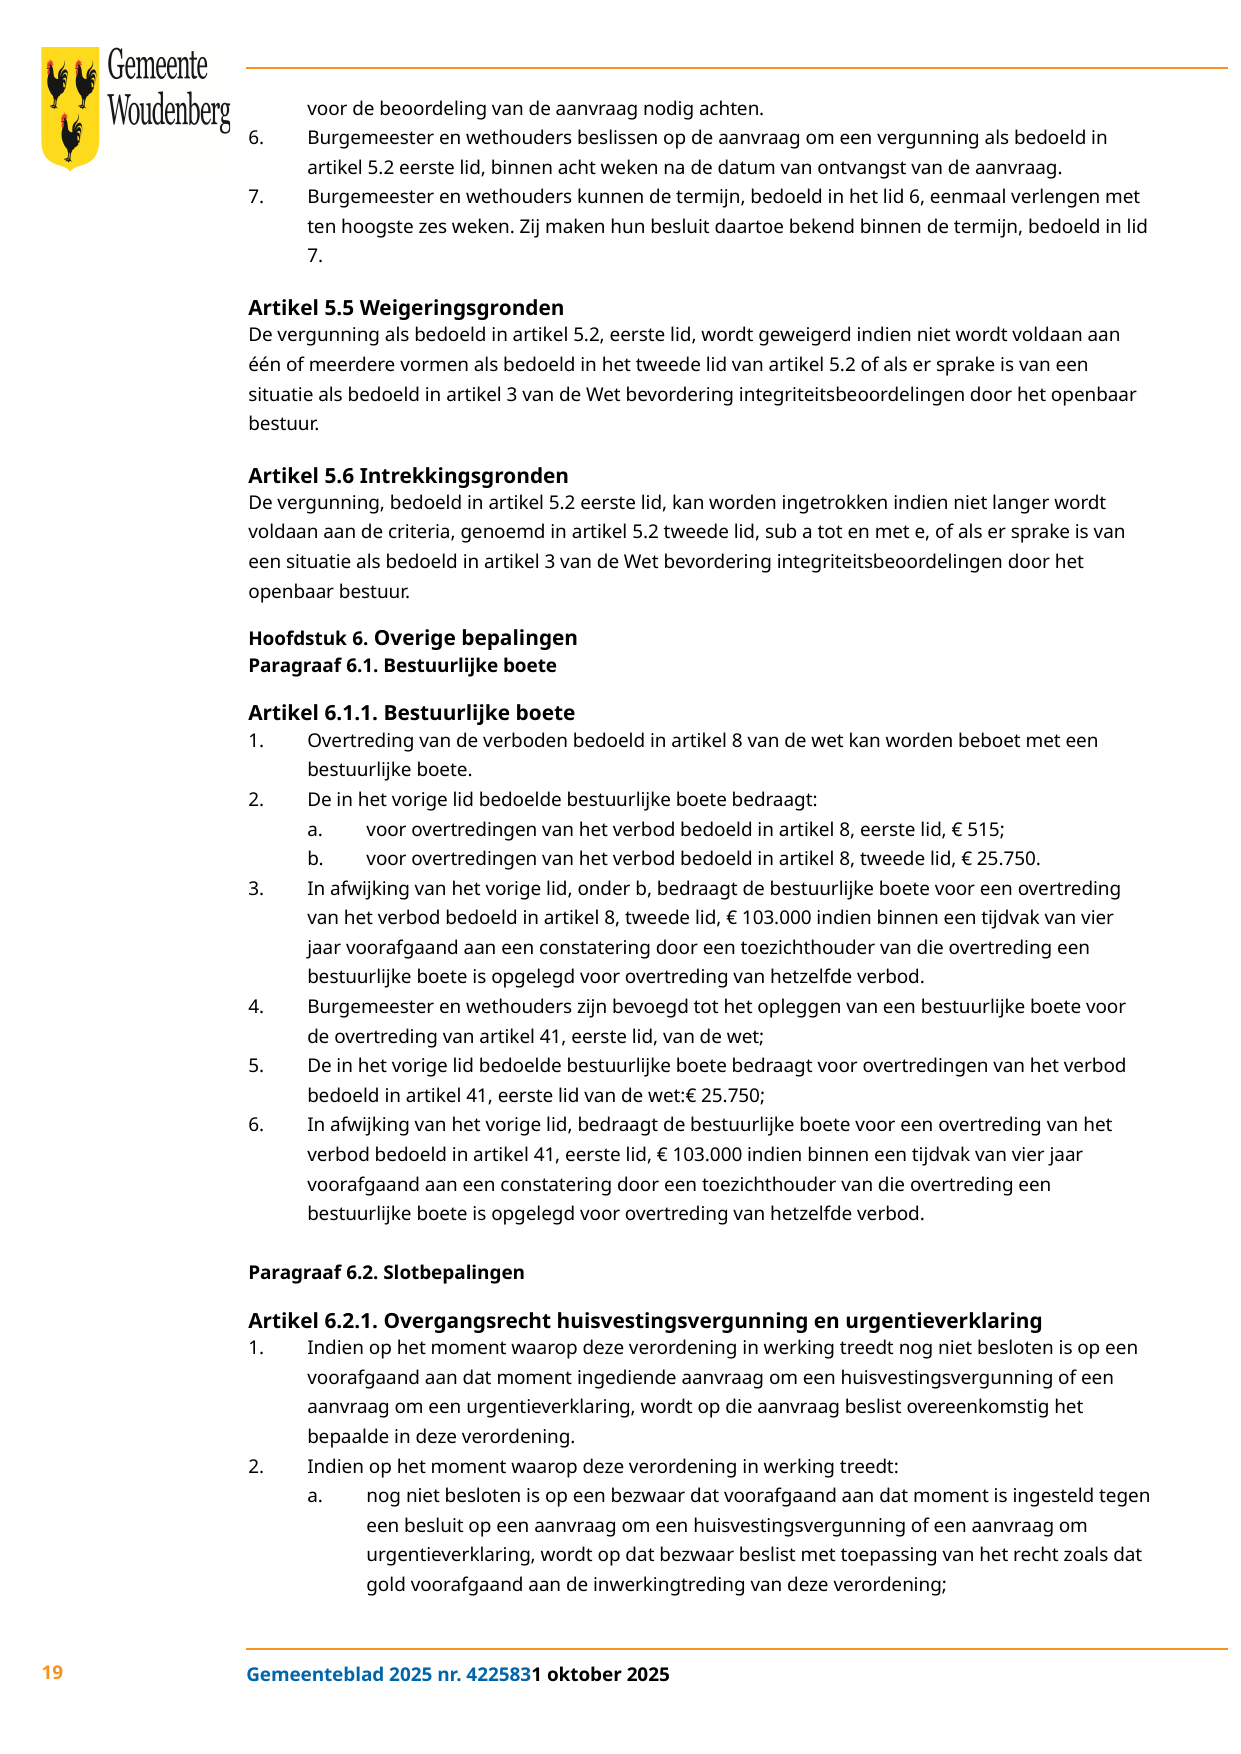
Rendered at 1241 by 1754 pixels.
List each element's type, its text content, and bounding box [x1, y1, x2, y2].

text Hoofdstuk 6. Overige bepalingen [248, 623, 1152, 652]
list Burgemeester en wethouders zijn bevoegd tot het opleggen van een bestuurlijke boete voor de overtreding van artikel 41, eerste lid, van de wet; [248, 993, 1152, 1048]
list De in het vorige lid bedoelde bestuurlijke boete bedraagt: [248, 786, 1152, 812]
list voor de beoordeling van de aanvraag nodig achten. [248, 95, 1152, 121]
text Artikel 6.2.1. Overgangsrecht huisvestingsvergunning en urgentieverklaring [248, 1306, 1152, 1334]
list Burgemeester en wethouders kunnen de termijn, bedoeld in het lid 6, eenmaal verlengen met ten hoogste zes weken. Zij maken hun besluit daartoe bekend binnen de termijn, bedoeld in lid 7. [248, 183, 1152, 268]
list De in het vorige lid bedoelde bestuurlijke boete bedraagt voor overtredingen van het verbod bedoeld in artikel 41, eerste lid van de wet:€ 25.750; [248, 1052, 1152, 1108]
list In afwijking van het vorige lid, onder b, bedraagt de bestuurlijke boete voor een overtreding van het verbod bedoeld in artikel 8, tweede lid, € 103.000 indien binnen een tijdvak van vier jaar voorafgaand aan een constatering door een toezichthouder van die overtreding een bestuurlijke boete is opgelegd voor overtreding van hetzelfde verbod. [248, 875, 1152, 989]
text De vergunning, bedoeld in artikel 5.2 eerste lid, kan worden ingetrokken indien niet langer wordt voldaan aan de criteria, genoemd in artikel 5.2 tweede lid, sub a tot en met e, of als er sprake is van een situatie als bedoeld in artikel 3 van de Wet bevordering integriteitsbeoordelingen door het openbaar bestuur. [248, 489, 1152, 604]
list Burgemeester en wethouders beslissen op de aanvraag om een vergunning als bedoeld in artikel 5.2 eerste lid, binnen acht weken na de datum van ontvangst van de aanvraag. [248, 124, 1152, 180]
list In afwijking van het vorige lid, bedraagt de bestuurlijke boete voor een overtreding van het verbod bedoeld in artikel 41, eerste lid, € 103.000 indien binnen een tijdvak van vier jaar voorafgaand aan een constatering door een toezichthouder van die overtreding een bestuurlijke boete is opgelegd voor overtreding van hetzelfde verbod. [248, 1112, 1152, 1226]
list nog niet besloten is op een bezwaar dat voorafgaand aan dat moment is ingesteld tegen een besluit op een aanvraag om een huisvestingsvergunning of een aanvraag om urgentieverklaring, wordt op dat bezwaar beslist met toepassing van het recht zoals dat gold voorafgaand aan de inwerkingtreding van deze verordening; [307, 1482, 1152, 1597]
list Indien op het moment waarop deze verordening in werking treedt nog niet besloten is op een voorafgaand aan dat moment ingediende aanvraag om een huisvestingsvergunning of een aanvraag om een urgentieverklaring, wordt op die aanvraag beslist overeenkomstig het bepaalde in deze verordening. [248, 1334, 1152, 1449]
list Indien op het moment waarop deze verordening in werking treedt: [248, 1453, 1152, 1478]
text De vergunning als bedoeld in artikel 5.2, eerste lid, wordt geweigerd indien niet wordt voldaan aan één of meerdere vormen als bedoeld in het tweede lid van artikel 5.2 of als er sprake is van een situatie als bedoeld in artikel 3 van de Wet bevordering integriteitsbeoordelingen door het openbaar bestuur. [248, 322, 1152, 436]
list voor overtredingen van het verbod bedoeld in artikel 8, eerste lid, € 515; [307, 816, 1152, 841]
text Paragraaf 6.2. Slotbepalingen [248, 1259, 1152, 1285]
picture [41, 47, 231, 172]
text Artikel 5.5 Weigeringsgronden [248, 293, 1152, 322]
text Paragraaf 6.1. Bestuurlijke boete [248, 652, 1152, 678]
text Artikel 5.6 Intrekkingsgronden [248, 461, 1152, 489]
list voor overtredingen van het verbod bedoeld in artikel 8, tweede lid, € 25.750. [307, 845, 1152, 871]
text Artikel 6.1.1. Bestuurlijke boete [248, 698, 1152, 727]
list Overtreding van de verboden bedoeld in artikel 8 van de wet kan worden beboet met een bestuurlijke boete. [248, 727, 1152, 782]
